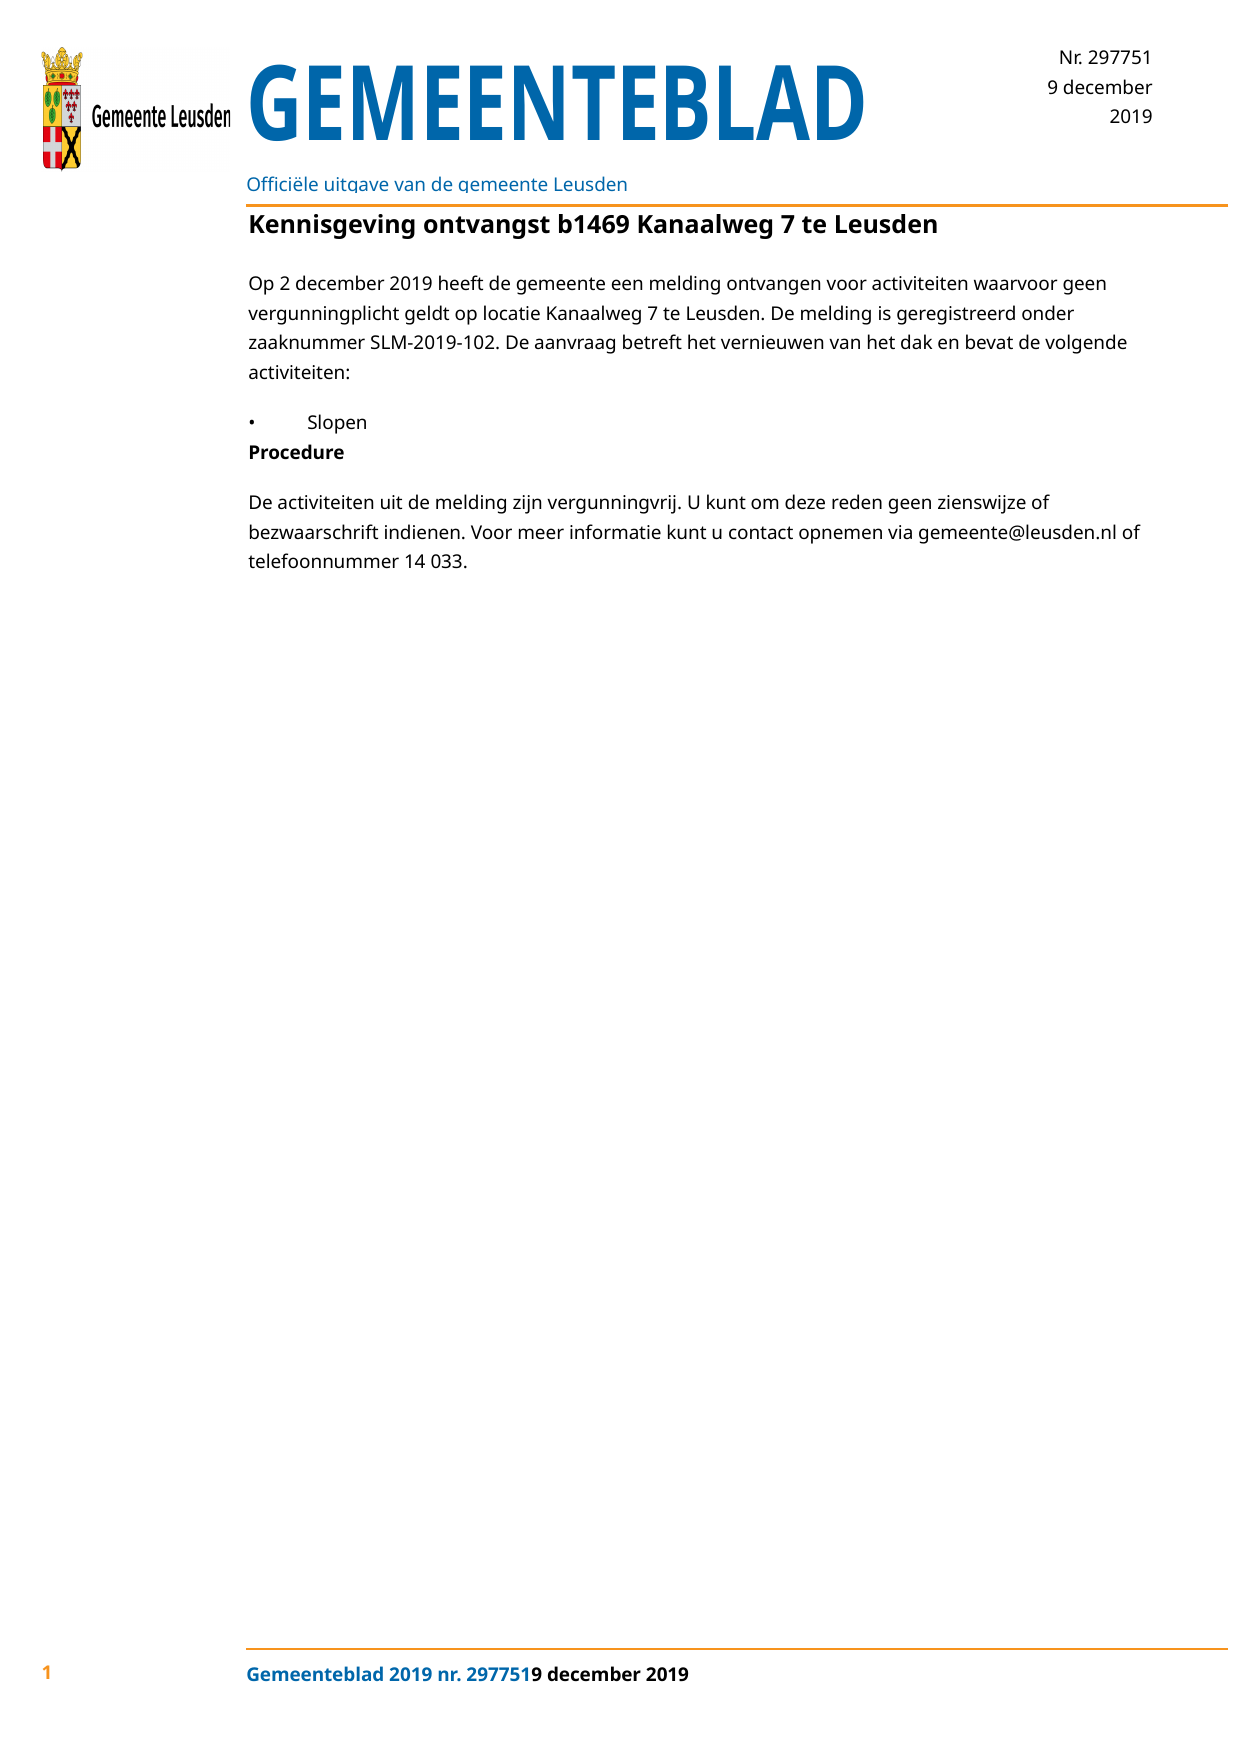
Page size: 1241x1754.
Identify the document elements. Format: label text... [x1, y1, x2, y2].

text De activiteiten uit de melding zijn vergunningvrij. U kunt om deze reden geen zienswijze of bezwaarschrift indienen. Voor meer informatie kunt u contact opnemen via gemeente@leusden.nl of telefoonnummer 14 033. [248, 489, 1152, 574]
list Slopen [248, 409, 1152, 435]
picture [41, 47, 231, 172]
text Kennisgeving ontvangst b1469 Kanaalweg 7 te Leusden [248, 207, 1152, 241]
text Procedure [248, 439, 1152, 465]
text Op 2 december 2019 heeft de gemeente een melding ontvangen voor activiteiten waarvoor geen vergunningplicht geldt op locatie Kanaalweg 7 te Leusden. De melding is geregistreerd onder zaaknummer SLM-2019-102. De aanvraag betreft het vernieuwen van het dak en bevat de volgende activiteiten: [248, 270, 1152, 385]
